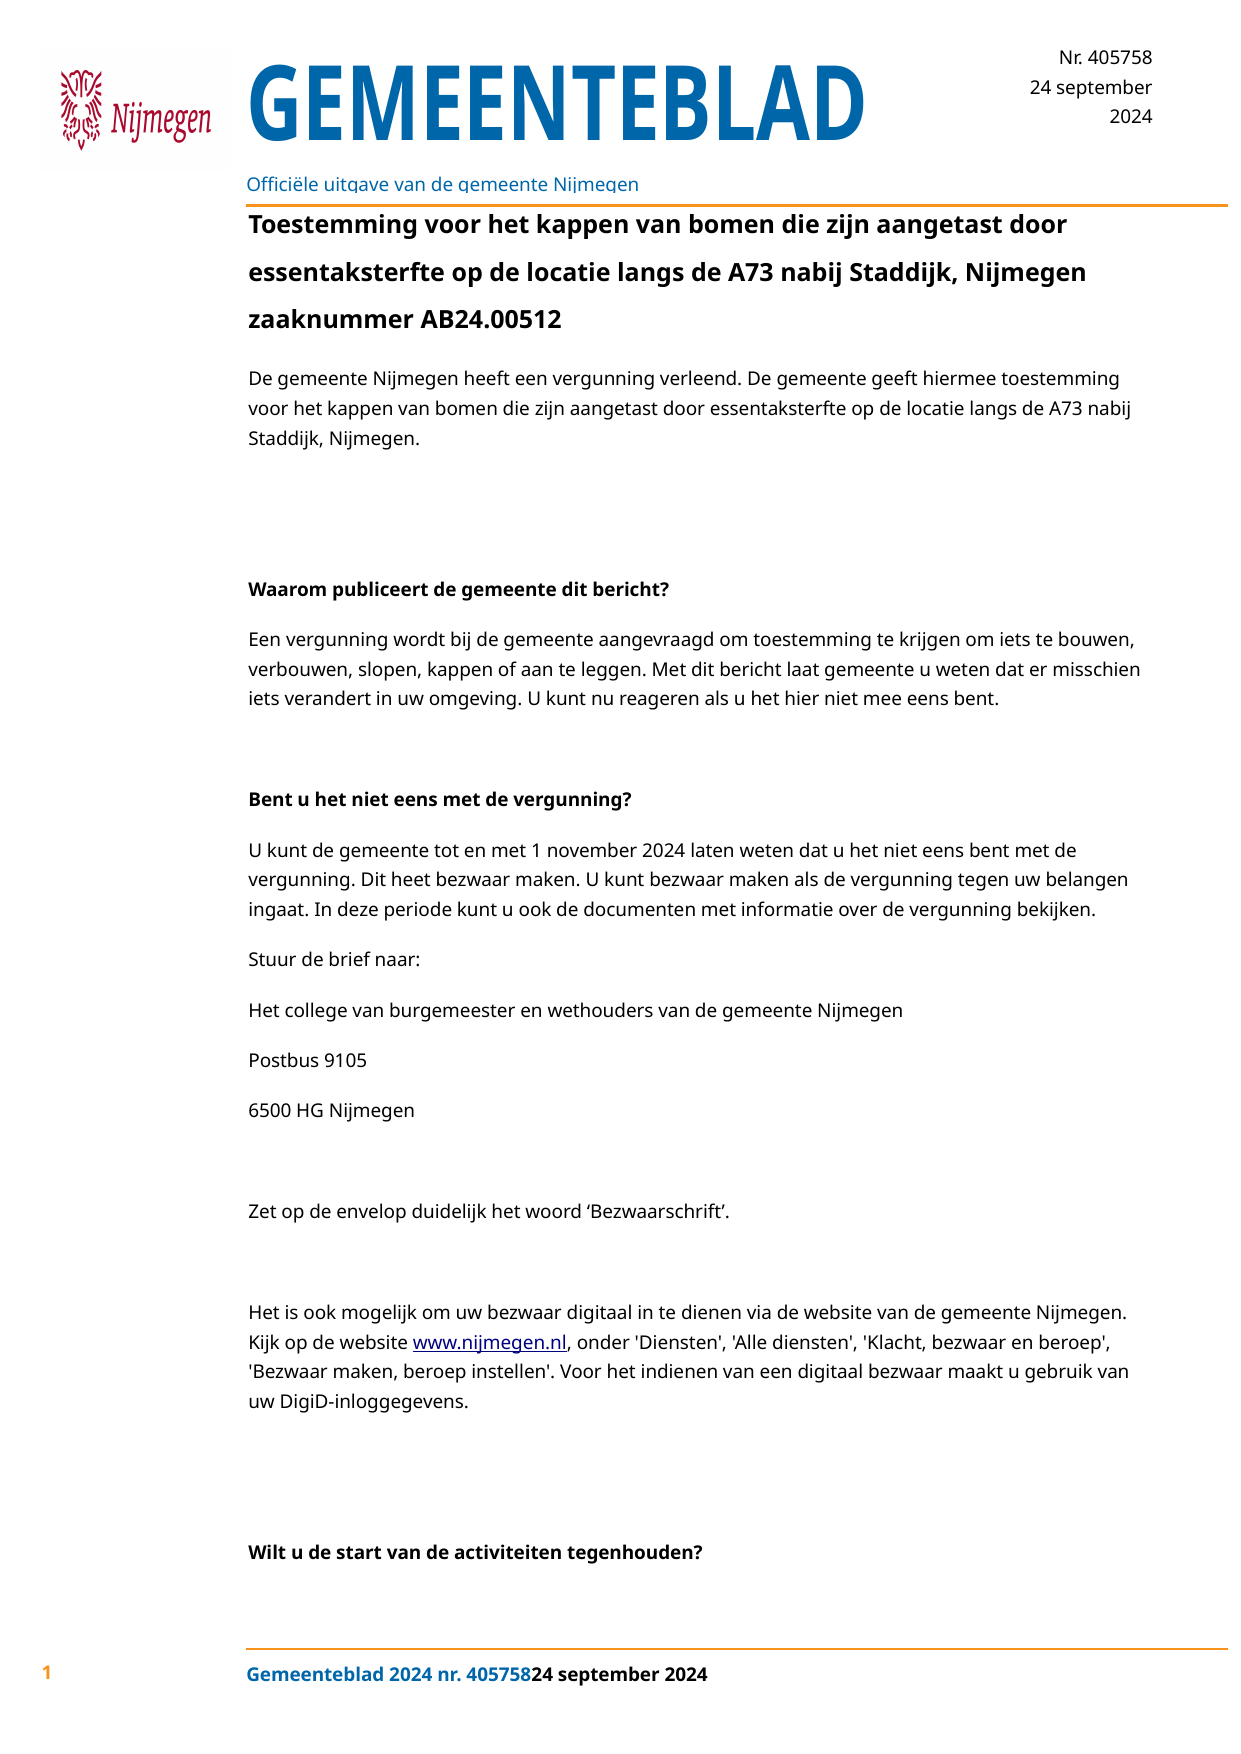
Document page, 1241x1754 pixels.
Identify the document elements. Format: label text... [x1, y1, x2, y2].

text Een vergunning wordt bij de gemeente aangevraagd om toestemming te krijgen om iets te bouwen, verbouwen, slopen, kappen of aan te leggen. Met dit bericht laat gemeente u weten dat er misschien iets verandert in uw omgeving. U kunt nu reageren als u het hier niet mee eens bent. [248, 626, 1152, 711]
text Het is ook mogelijk om uw bezwaar digitaal in te dienen via de website van de gemeente Nijmegen. Kijk op de website www.nijmegen.nl, onder 'Diensten', 'Alle diensten', 'Klacht, bezwaar en beroep', 'Bezwaar maken, beroep instellen'. Voor het indienen van een digitaal bezwaar maakt u gebruik van uw DigiD-inloggegevens. [248, 1299, 1152, 1414]
text Het college van burgemeester en wethouders van de gemeente Nijmegen [248, 997, 1152, 1022]
text Postbus 9105 [248, 1047, 1152, 1073]
picture [41, 47, 231, 172]
text De gemeente Nijmegen heeft een vergunning verleend. De gemeente geeft hiermee toestemming voor het kappen van bomen die zijn aangetast door essentaksterfte op de locatie langs de A73 nabij Staddijk, Nijmegen. [248, 366, 1152, 450]
text Toestemming voor het kappen van bomen die zijn aangetast door essentaksterfte op de locatie langs de A73 nabij Staddijk, Nijmegen zaaknummer AB24.00512 [248, 207, 1152, 336]
text 6500 HG Nijmegen [248, 1098, 1152, 1123]
text Zet op de envelop duidelijk het woord ‘Bezwaarschrift’. [248, 1198, 1152, 1224]
text Wilt u de start van de activiteiten tegenhouden? [248, 1539, 1152, 1565]
text U kunt de gemeente tot en met 1 november 2024 laten weten dat u het niet eens bent met de vergunning. Dit heet bezwaar maken. U kunt bezwaar maken als de vergunning tegen uw belangen ingaat. In deze periode kunt u ook de documenten met informatie over de vergunning bekijken. [248, 837, 1152, 922]
text Waarom publiceert de gemeente dit bericht? [248, 576, 1152, 602]
text Bent u het niet eens met de vergunning? [248, 786, 1152, 812]
text Stuur de brief naar: [248, 946, 1152, 972]
